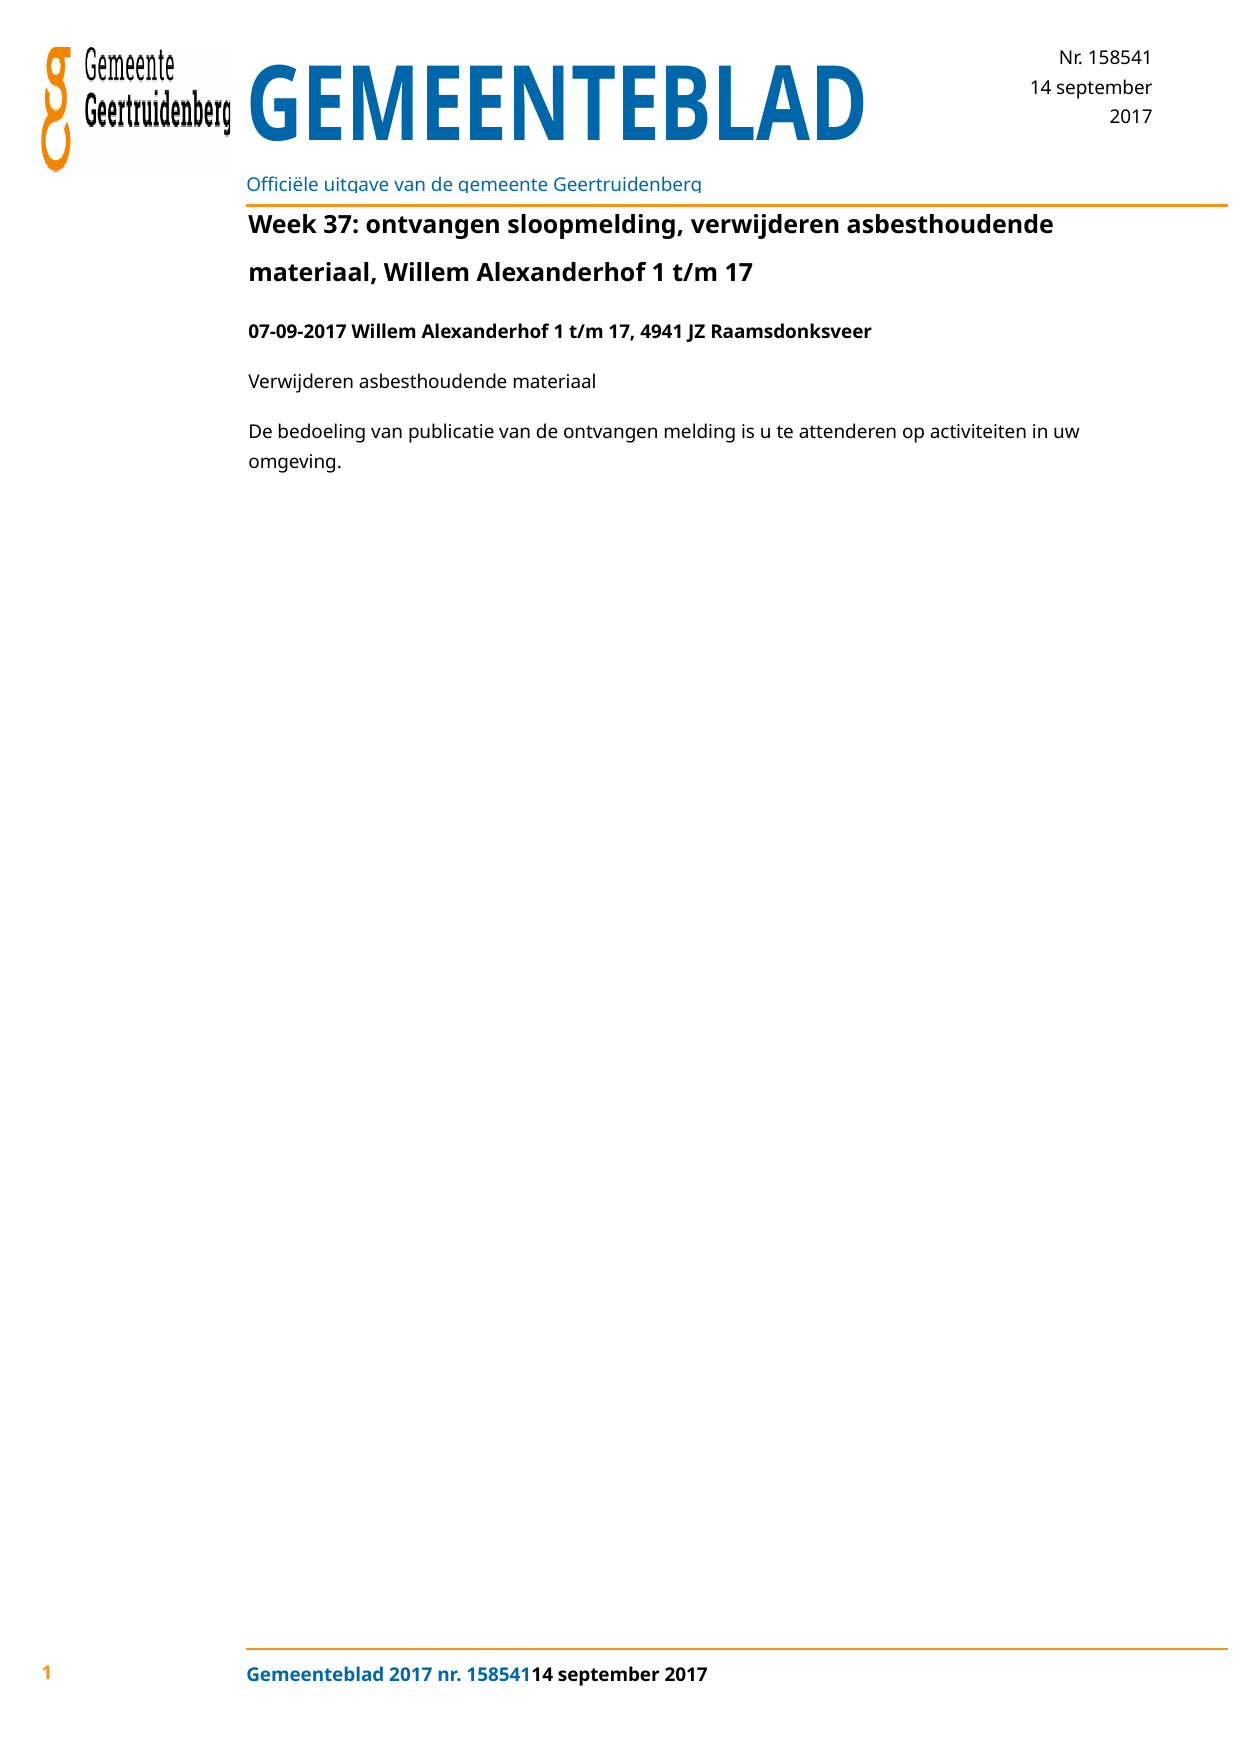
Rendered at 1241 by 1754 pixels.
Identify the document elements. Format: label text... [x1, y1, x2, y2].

text 07-09-2017 Willem Alexanderhof 1 t/m 17, 4941 JZ Raamsdonksveer [248, 318, 1152, 344]
text Week 37: ontvangen sloopmelding, verwijderen asbesthoudende materiaal, Willem Alexanderhof 1 t/m 17 [248, 207, 1152, 288]
text De bedoeling van publicatie van de ontvangen melding is u te attenderen op activiteiten in uw omgeving. [248, 419, 1152, 474]
picture [41, 47, 231, 172]
text Verwijderen asbesthoudende materiaal [248, 368, 1152, 394]
